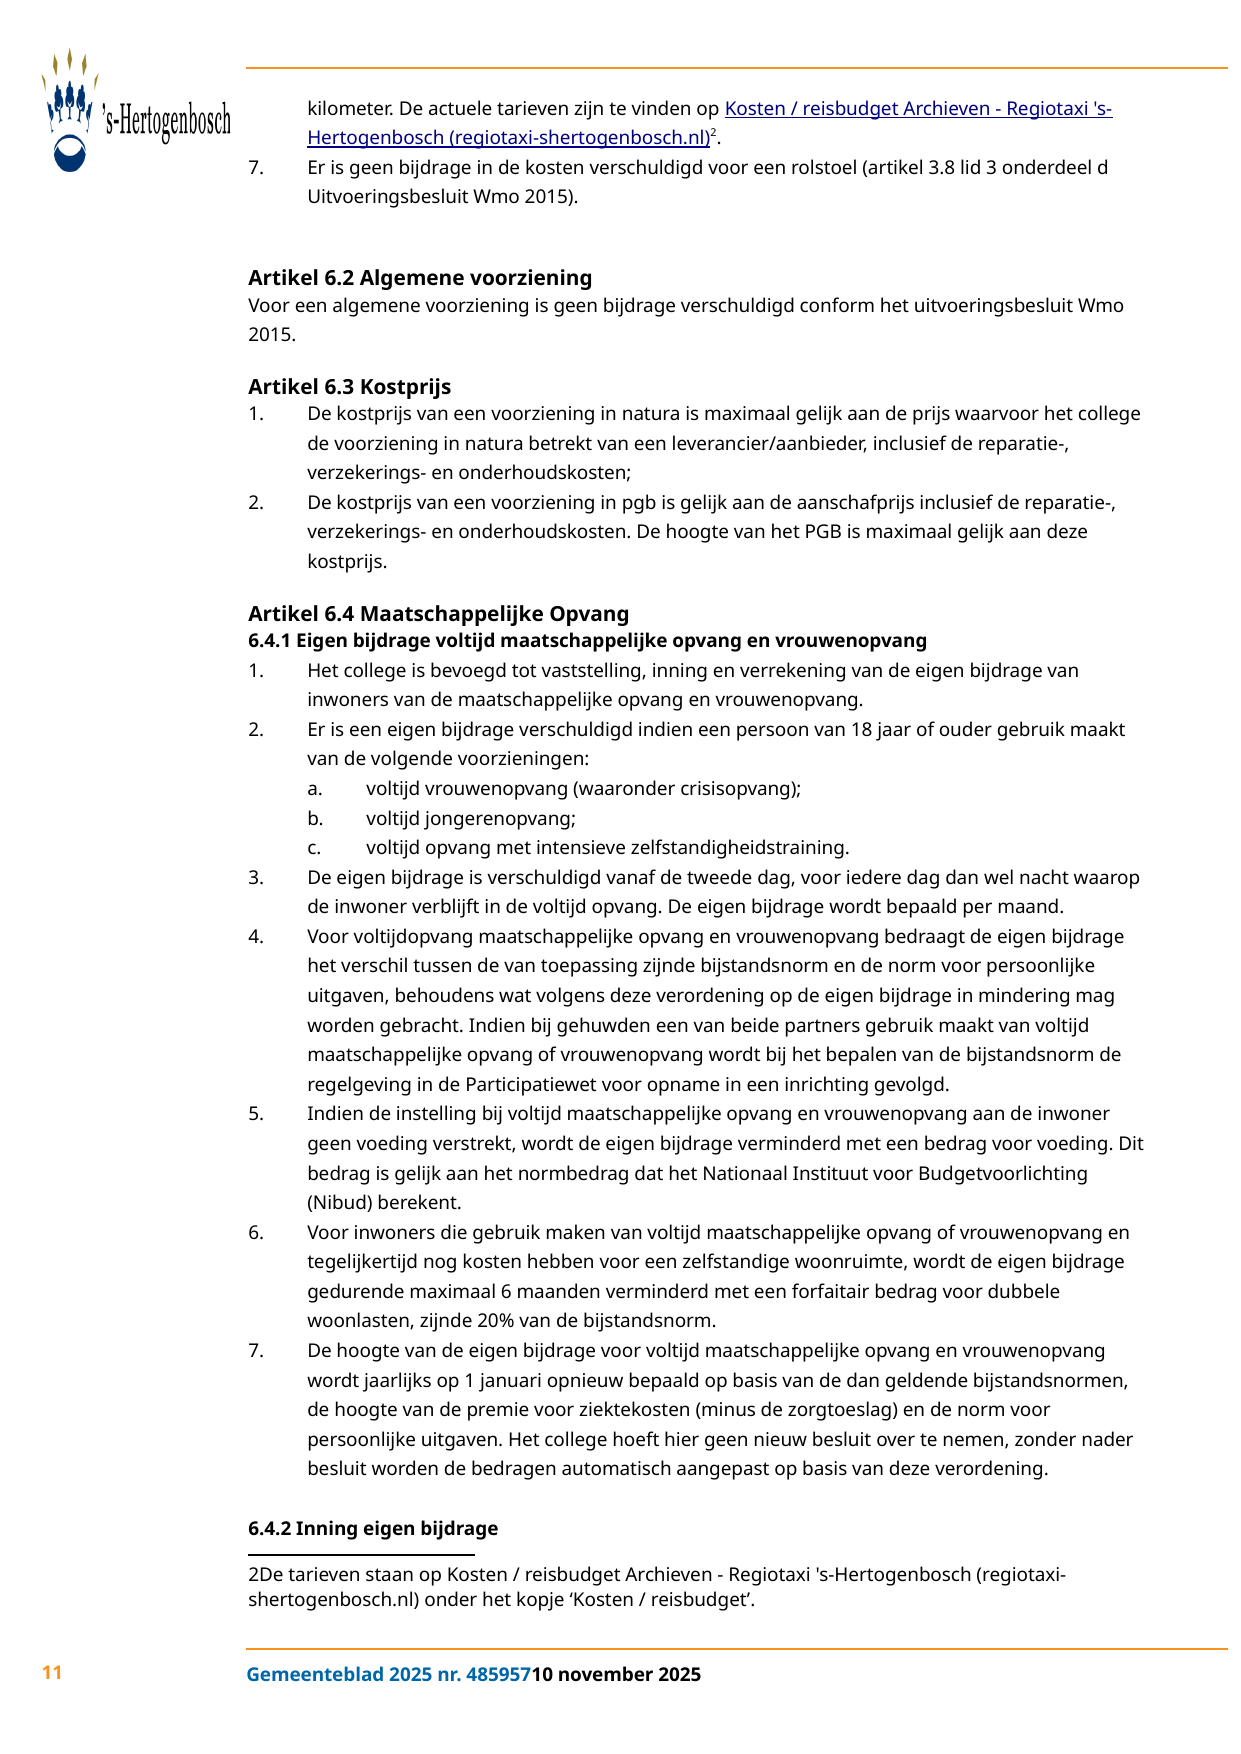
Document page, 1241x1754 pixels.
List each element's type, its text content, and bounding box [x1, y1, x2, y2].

text Artikel 6.3 Kostprijs [248, 372, 1152, 400]
list De kostprijs van een voorziening in natura is maximaal gelijk aan de prijs waarvoor het college de voorziening in natura betrekt van een leverancier/aanbieder, inclusief de reparatie-, verzekerings- en onderhoudskosten; [248, 400, 1152, 485]
list voltijd jongerenopvang; [307, 805, 1152, 830]
list Het college is bevoegd tot vaststelling, inning en verrekening van de eigen bijdrage van inwoners van de maatschappelijke opvang en vrouwenopvang. [248, 657, 1152, 712]
list Voor voltijdopvang maatschappelijke opvang en vrouwenopvang bedraagt de eigen bijdrage het verschil tussen de van toepassing zijnde bijstandsnorm en de norm voor persoonlijke uitgaven, behoudens wat volgens deze verordening op de eigen bijdrage in mindering mag worden gebracht. Indien bij gehuwden een van beide partners gebruik maakt van voltijd maatschappelijke opvang of vrouwenopvang wordt bij het bepalen van de bijstandsnorm de regelgeving in de Participatiewet voor opname in een inrichting gevolgd. [248, 923, 1152, 1097]
list Er is een eigen bijdrage verschuldigd indien een persoon van 18 jaar of ouder gebruik maakt van de volgende voorzieningen: [248, 716, 1152, 771]
picture [41, 47, 231, 172]
list De kostprijs van een voorziening in pgb is gelijk aan de aanschafprijs inclusief de reparatie-, verzekerings- en onderhoudskosten. De hoogte van het PGB is maximaal gelijk aan deze kostprijs. [248, 489, 1152, 574]
list kilometer. De actuele tarieven zijn te vinden op Kosten / reisbudget Archieven - Regiotaxi 's-Hertogenbosch (regiotaxi-shertogenbosch.nl). [248, 95, 1152, 150]
list voltijd opvang met intensieve zelfstandigheidstraining. [307, 834, 1152, 860]
text 6.4.1 Eigen bijdrage voltijd maatschappelijke opvang en vrouwenopvang [248, 627, 1152, 653]
list De eigen bijdrage is verschuldigd vanaf de tweede dag, voor iedere dag dan wel nacht waarop de inwoner verblijft in de voltijd opvang. De eigen bijdrage wordt bepaald per maand. [248, 864, 1152, 919]
list Voor inwoners die gebruik maken van voltijd maatschappelijke opvang of vrouwenopvang en tegelijkertijd nog kosten hebben voor een zelfstandige woonruimte, wordt de eigen bijdrage gedurende maximaal 6 maanden verminderd met een forfaitair bedrag voor dubbele woonlasten, zijnde 20% van de bijstandsnorm. [248, 1219, 1152, 1333]
text Artikel 6.2 Algemene voorziening [248, 263, 1152, 292]
list De tarieven staan op Kosten / reisbudget Archieven - Regiotaxi 's-Hertogenbosch (regiotaxi-shertogenbosch.nl) onder het kopje ‘Kosten / reisbudget’. [248, 1561, 1152, 1612]
text 6.4.2 Inning eigen bijdrage [248, 1515, 1152, 1540]
list Er is geen bijdrage in de kosten verschuldigd voor een rolstoel (artikel 3.8 lid 3 onderdeel d Uitvoeringsbesluit Wmo 2015). [248, 154, 1152, 209]
list Indien de instelling bij voltijd maatschappelijke opvang en vrouwenopvang aan de inwoner geen voeding verstrekt, wordt de eigen bijdrage verminderd met een bedrag voor voeding. Dit bedrag is gelijk aan het normbedrag dat het Nationaal Instituut voor Budgetvoorlichting (Nibud) berekent. [248, 1101, 1152, 1215]
text Voor een algemene voorziening is geen bijdrage verschuldigd conform het uitvoeringsbesluit Wmo 2015. [248, 292, 1152, 347]
list De hoogte van de eigen bijdrage voor voltijd maatschappelijke opvang en vrouwenopvang wordt jaarlijks op 1 januari opnieuw bepaald op basis van de dan geldende bijstandsnormen, de hoogte van de premie voor ziektekosten (minus de zorgtoeslag) en de norm voor persoonlijke uitgaven. Het college hoeft hier geen nieuw besluit over te nemen, zonder nader besluit worden de bedragen automatisch aangepast op basis van deze verordening. [248, 1337, 1152, 1481]
list voltijd vrouwenopvang (waaronder crisisopvang); [307, 775, 1152, 801]
text Artikel 6.4 Maatschappelijke Opvang [248, 599, 1152, 627]
